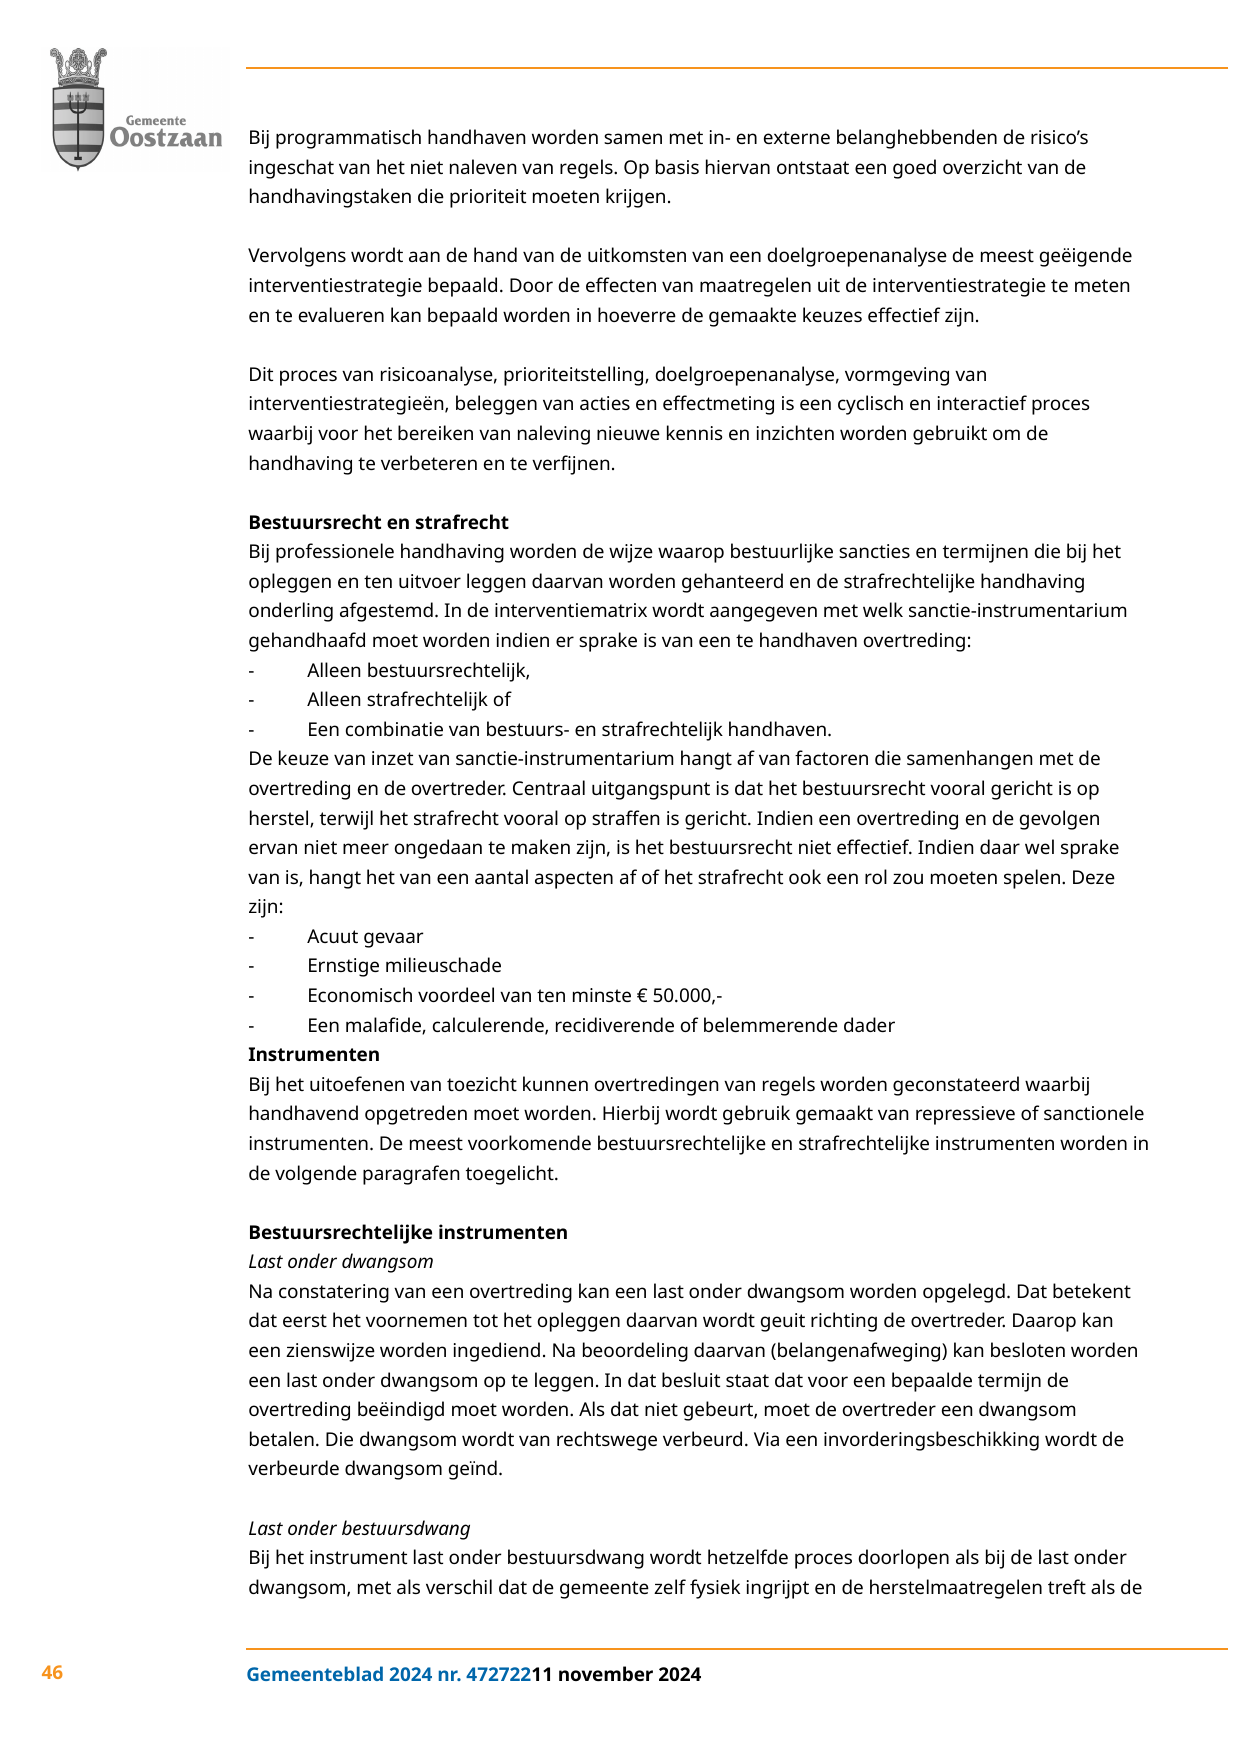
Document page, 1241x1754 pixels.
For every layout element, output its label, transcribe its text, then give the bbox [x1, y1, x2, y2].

text Na constatering van een overtreding kan een last onder dwangsom worden opgelegd. Dat betekent dat eerst het voornemen tot het opleggen daarvan wordt geuit richting de overtreder. Daarop kan een zienswijze worden ingediend. Na beoordeling daarvan (belangenafweging) kan besloten worden een last onder dwangsom op te leggen. In dat besluit staat dat voor een bepaalde termijn de overtreding beëindigd moet worden. Als dat niet gebeurt, moet de overtreder een dwangsom betalen. Die dwangsom wordt van rechtswege verbeurd. Via een invorderingsbeschikking wordt de verbeurde dwangsom geïnd. [248, 1278, 1152, 1481]
text Instrumenten [248, 1041, 1152, 1067]
text Bestuursrechtelijke instrumenten [248, 1219, 1152, 1245]
text Last onder dwangsom [248, 1248, 1152, 1274]
list Alleen strafrechtelijk of [248, 686, 1152, 712]
text Bij professionele handhaving worden de wijze waarop bestuurlijke sancties en termijnen die bij het opleggen en ten uitvoer leggen daarvan worden gehanteerd en de strafrechtelijke handhaving onderling afgestemd. In de interventiematrix wordt aangegeven met welk sanctie-instrumentarium gehandhaafd moet worden indien er sprake is van een te handhaven overtreding: [248, 538, 1152, 653]
text Bestuursrecht en strafrecht [248, 509, 1152, 535]
list Acuut gevaar [248, 923, 1152, 949]
list Een combinatie van bestuurs- en strafrechtelijk handhaven. [248, 716, 1152, 742]
list Economisch voordeel van ten minste € 50.000,- [248, 982, 1152, 1008]
text Bij programmatisch handhaven worden samen met in- en externe belanghebbenden de risico’s ingeschat van het niet naleven van regels. Op basis hiervan ontstaat een goed overzicht van de handhavingstaken die prioriteit moeten krijgen. [248, 124, 1152, 209]
list Alleen bestuursrechtelijk, [248, 657, 1152, 683]
picture [41, 47, 231, 172]
text Last onder bestuursdwang [248, 1515, 1152, 1541]
text De keuze van inzet van sanctie-instrumentarium hangt af van factoren die samenhangen met de overtreding en de overtreder. Centraal uitgangspunt is dat het bestuursrecht vooral gericht is op herstel, terwijl het strafrecht vooral op straffen is gericht. Indien een overtreding en de gevolgen ervan niet meer ongedaan te maken zijn, is het bestuursrecht niet effectief. Indien daar wel sprake van is, hangt het van een aantal aspecten af of het strafrecht ook een rol zou moeten spelen. Deze zijn: [248, 746, 1152, 919]
list Een malafide, calculerende, recidiverende of belemmerende dader [248, 1012, 1152, 1038]
text Vervolgens wordt aan de hand van de uitkomsten van een doelgroepenanalyse de meest geëigende interventiestrategie bepaald. Door de effecten van maatregelen uit de interventiestrategie te meten en te evalueren kan bepaald worden in hoeverre de gemaakte keuzes effectief zijn. [248, 243, 1152, 328]
text Bij het uitoefenen van toezicht kunnen overtredingen van regels worden geconstateerd waarbij handhavend opgetreden moet worden. Hierbij wordt gebruik gemaakt van repressieve of sanctionele instrumenten. De meest voorkomende bestuursrechtelijke en strafrechtelijke instrumenten worden in de volgende paragrafen toegelicht. [248, 1071, 1152, 1186]
text Bij het instrument last onder bestuursdwang wordt hetzelfde proces doorlopen als bij de last onder dwangsom, met als verschil dat de gemeente zelf fysiek ingrijpt en de herstelmaatregelen treft als de [248, 1544, 1152, 1600]
text Dit proces van risicoanalyse, prioriteitstelling, doelgroepenanalyse, vormgeving van interventiestrategieën, beleggen van acties en effectmeting is een cyclisch en interactief proces waarbij voor het bereiken van naleving nieuwe kennis en inzichten worden gebruikt om de handhaving te verbeteren en te verfijnen. [248, 361, 1152, 476]
list Ernstige milieuschade [248, 953, 1152, 978]
